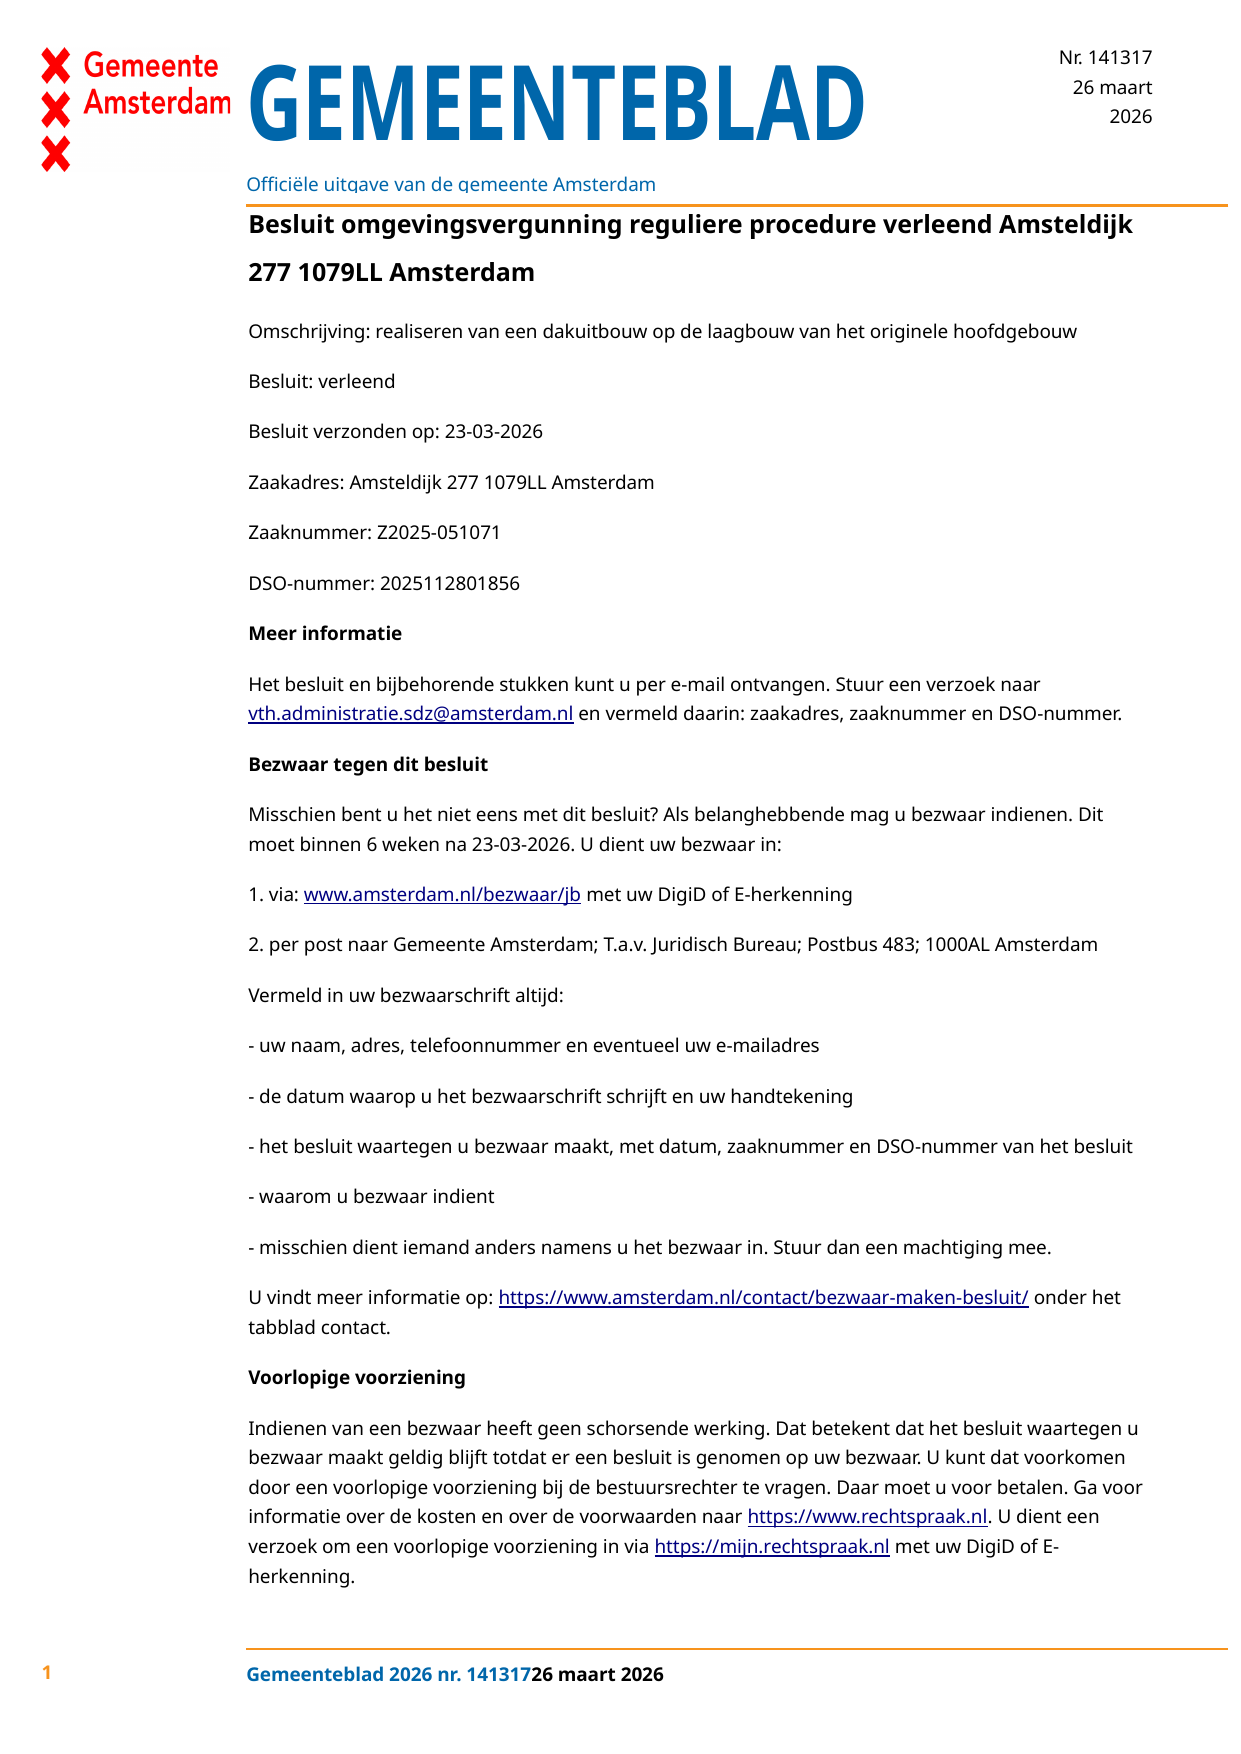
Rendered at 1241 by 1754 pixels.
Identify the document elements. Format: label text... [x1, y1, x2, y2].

text Besluit verzonden op: 23-03-2026 [248, 419, 1152, 444]
text Vermeld in uw bezwaarschrift altijd: [248, 982, 1152, 1008]
text - het besluit waartegen u bezwaar maakt, met datum, zaaknummer en DSO-nummer van het besluit [248, 1133, 1152, 1159]
text Misschien bent u het niet eens met dit besluit? Als belanghebbende mag u bezwaar indienen. Dit moet binnen 6 weken na 23-03-2026. U dient uw bezwaar in: [248, 801, 1152, 857]
text Bezwaar tegen dit besluit [248, 751, 1152, 777]
text - misschien dient iemand anders namens u het bezwaar in. Stuur dan een machtiging mee. [248, 1234, 1152, 1260]
text Indienen van een bezwaar heeft geen schorsende werking. Dat betekent dat het besluit waartegen u bezwaar maakt geldig blijft totdat er een besluit is genomen op uw bezwaar. U kunt dat voorkomen door een voorlopige voorziening bij de bestuursrechter te vragen. Daar moet u voor betalen. Ga voor informatie over de kosten en over de voorwaarden naar https://www.rechtspraak.nl. U dient een verzoek om een voorlopige voorziening in via https://mijn.rechtspraak.nl met uw DigiD of E-herkenning. [248, 1415, 1152, 1589]
text Zaakadres: Amsteldijk 277 1079LL Amsterdam [248, 469, 1152, 495]
text - de datum waarop u het bezwaarschrift schrijft en uw handtekening [248, 1083, 1152, 1109]
text 1. via: www.amsterdam.nl/bezwaar/jb met uw DigiD of E-herkenning [248, 881, 1152, 907]
text Zaaknummer: Z2025-051071 [248, 519, 1152, 545]
text Meer informatie [248, 620, 1152, 646]
text Besluit omgevingsvergunning reguliere procedure verleend Amsteldijk 277 1079LL Amsterdam [248, 207, 1152, 288]
picture [41, 47, 231, 172]
text DSO-nummer: 2025112801856 [248, 570, 1152, 596]
text Besluit: verleend [248, 368, 1152, 394]
text Voorlopige voorziening [248, 1364, 1152, 1390]
text U vindt meer informatie op: https://www.amsterdam.nl/contact/bezwaar-maken-besluit/ onder het tabblad contact. [248, 1284, 1152, 1340]
text Omschrijving: realiseren van een dakuitbouw op de laagbouw van het originele hoofdgebouw [248, 318, 1152, 344]
text - uw naam, adres, telefoonnummer en eventueel uw e-mailadres [248, 1032, 1152, 1058]
text 2. per post naar Gemeente Amsterdam; T.a.v. Juridisch Bureau; Postbus 483; 1000AL Amsterdam [248, 932, 1152, 957]
text - waarom u bezwaar indient [248, 1184, 1152, 1209]
text Het besluit en bijbehorende stukken kunt u per e-mail ontvangen. Stuur een verzoek naar vth.administratie.sdz@amsterdam.nl en vermeld daarin: zaakadres, zaaknummer en DSO-nummer. [248, 671, 1152, 726]
